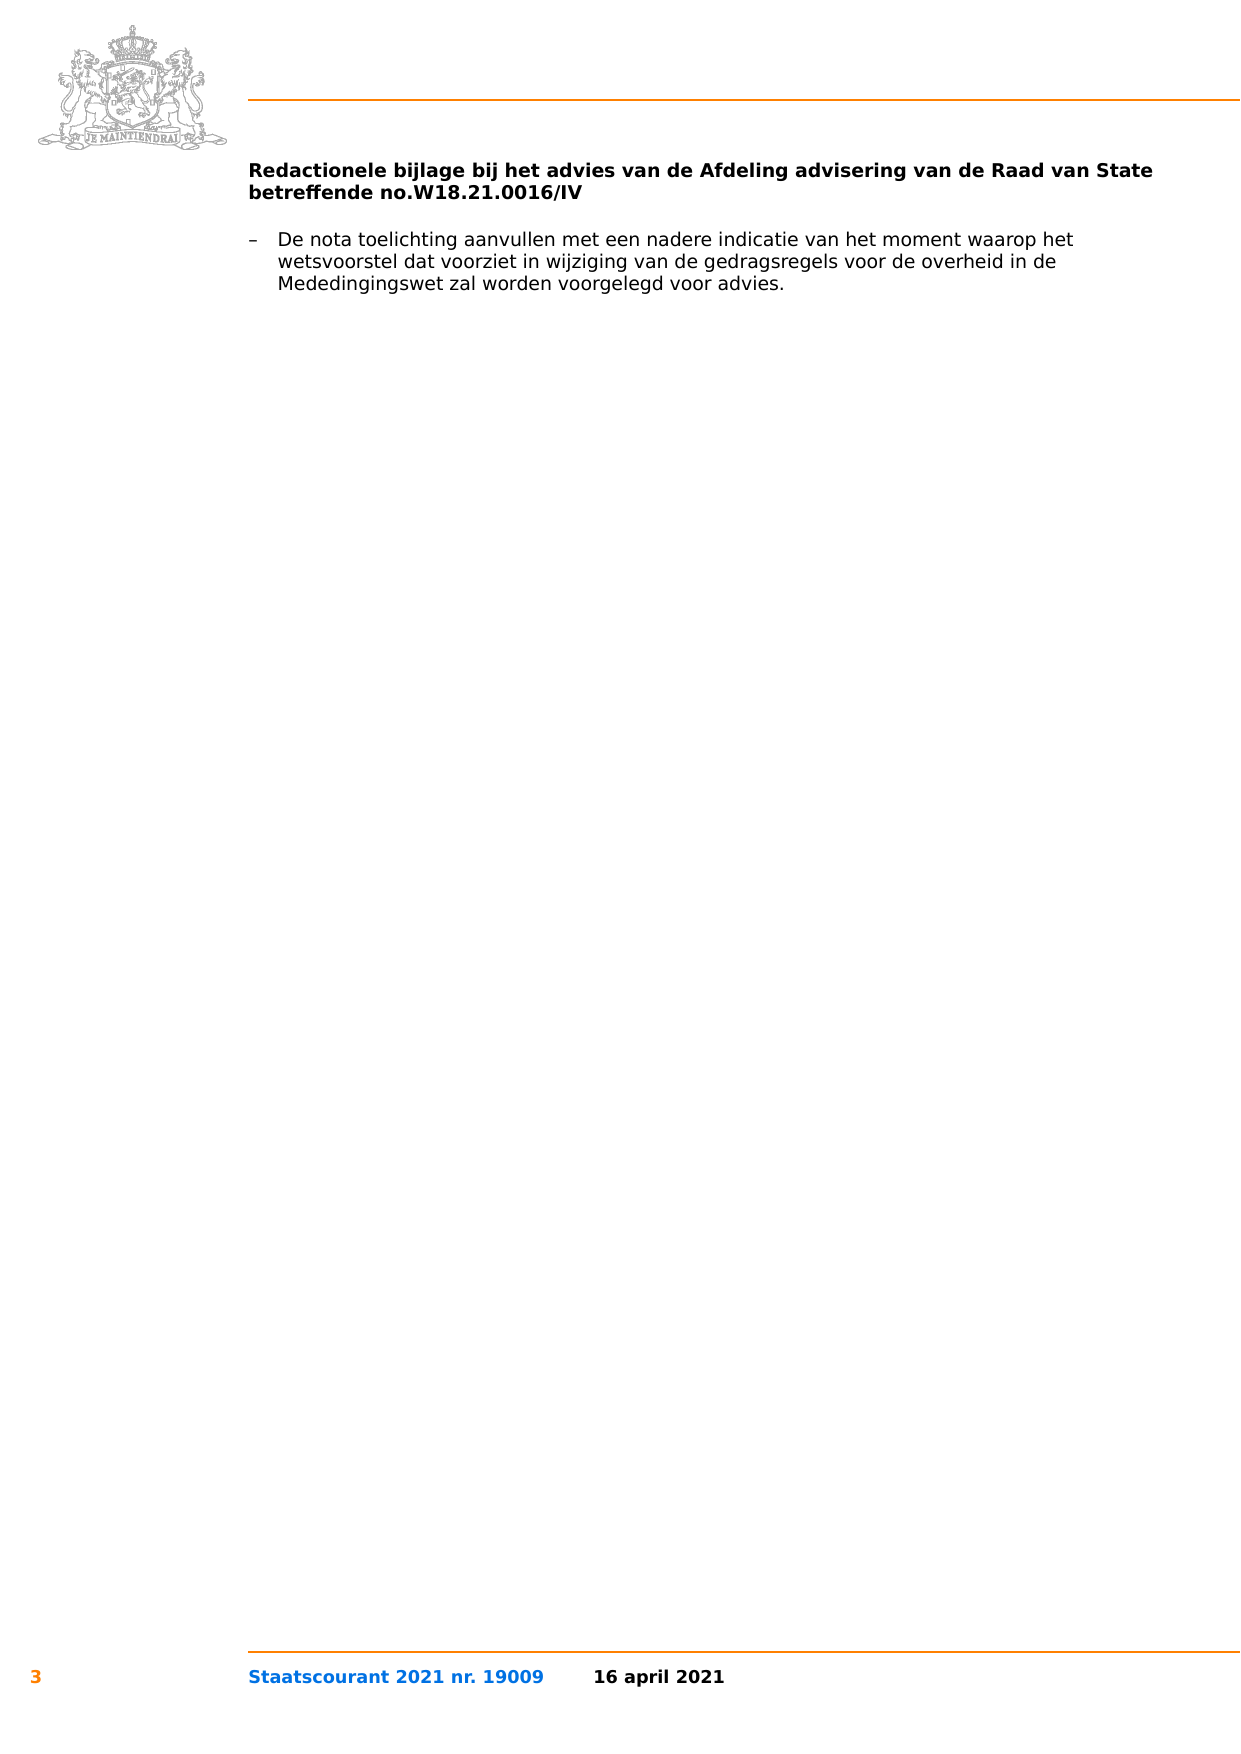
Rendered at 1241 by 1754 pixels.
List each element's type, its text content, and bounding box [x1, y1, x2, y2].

picture [38, 25, 227, 150]
subtitle Redactionele bijlage bij het advies van de Afdeling advisering van de Raad van State betreffende no.W18.21.0016/IV [248, 160, 1163, 204]
text – De nota toelichting aanvullen met een nadere indicatie van het moment waarop het wetsvoorstel dat voorziet in wijziging van de gedragsregels voor de overheid in de Mededingingswet zal worden voorgelegd voor advies. [248, 229, 1163, 295]
